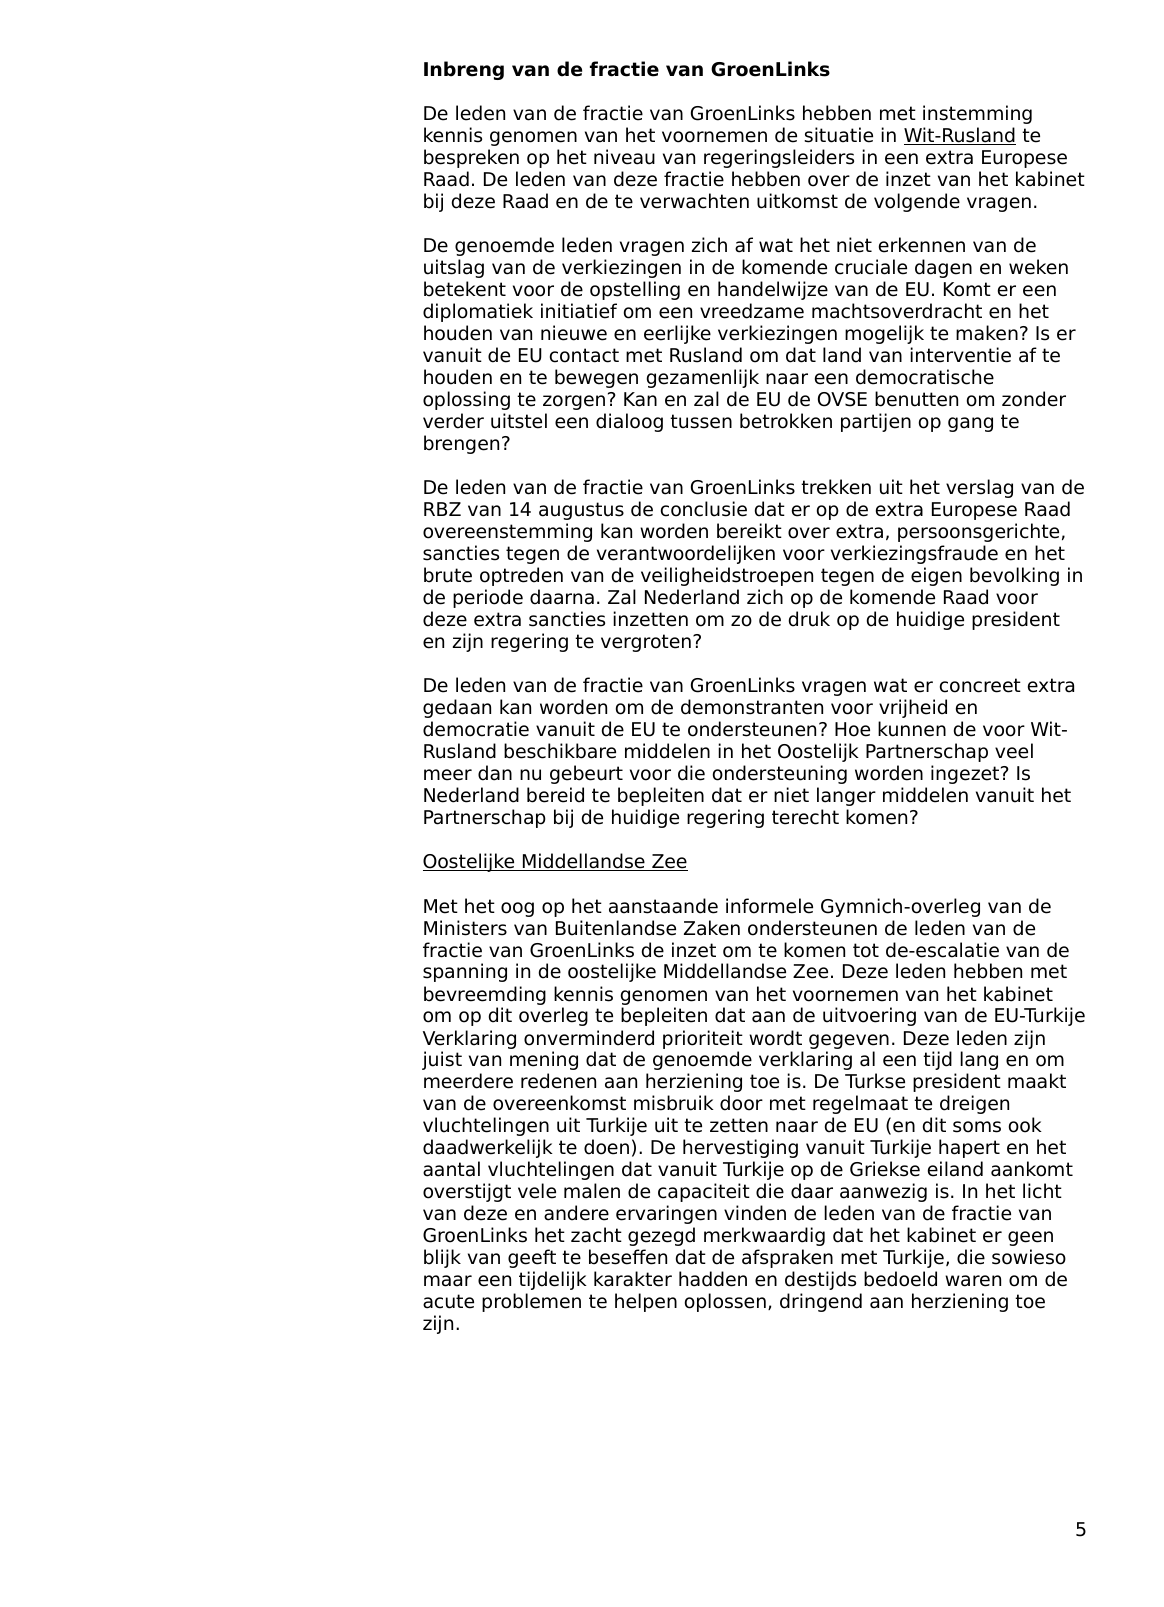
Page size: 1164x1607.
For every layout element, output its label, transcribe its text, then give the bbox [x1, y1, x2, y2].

text Met het oog op het aanstaande informele Gymnich-overleg van de Ministers van Buitenlandse Zaken ondersteunen de leden van de fractie van GroenLinks de inzet om te komen tot de-escalatie van de spanning in de oostelijke Middellandse Zee. Deze leden hebben met bevreemding kennis genomen van het voornemen van het kabinet om op dit overleg te bepleiten dat aan de uitvoering van de EU-Turkije Verklaring onverminderd prioriteit wordt gegeven. Deze leden zijn juist van mening dat de genoemde verklaring al een tijd lang en om meerdere redenen aan herziening toe is. De Turkse president maakt van de overeenkomst misbruik door met regelmaat te dreigen vluchtelingen uit Turkije uit te zetten naar de EU (en dit soms ook daadwerkelijk te doen). De hervestiging vanuit Turkije hapert en het aantal vluchtelingen dat vanuit Turkije op de Griekse eiland aankomt overstijgt vele malen de capaciteit die daar aanwezig is. In het licht van deze en andere ervaringen vinden de leden van de fractie van GroenLinks het zacht gezegd merkwaardig dat het kabinet er geen blijk van geeft te beseffen dat de afspraken met Turkije, die sowieso maar een tijdelijk karakter hadden en destijds bedoeld waren om de acute problemen te helpen oplossen, dringend aan herziening toe zijn. [422, 896, 1087, 1335]
subtitle Oostelijke Middellandse Zee [422, 851, 1087, 873]
text De leden van de fractie van GroenLinks trekken uit het verslag van de RBZ van 14 augustus de conclusie dat er op de extra Europese Raad overeenstemming kan worden bereikt over extra, persoonsgerichte, sancties tegen de verantwoordelijken voor verkiezingsfraude en het brute optreden van de veiligheidstroepen tegen de eigen bevolking in de periode daarna. Zal Nederland zich op de komende Raad voor deze extra sancties inzetten om zo de druk op de huidige president en zijn regering te vergroten? [422, 477, 1087, 653]
subtitle Inbreng van de fractie van GroenLinks [422, 59, 1087, 81]
text De genoemde leden vragen zich af wat het niet erkennen van de uitslag van de verkiezingen in de komende cruciale dagen en weken betekent voor de opstelling en handelwijze van de EU. Komt er een diplomatiek initiatief om een vreedzame machtsoverdracht en het houden van nieuwe en eerlijke verkiezingen mogelijk te maken? Is er vanuit de EU contact met Rusland om dat land van interventie af te houden en te bewegen gezamenlijk naar een democratische oplossing te zorgen? Kan en zal de EU de OVSE benutten om zonder verder uitstel een dialoog tussen betrokken partijen op gang te brengen? [422, 235, 1087, 455]
text De leden van de fractie van GroenLinks vragen wat er concreet extra gedaan kan worden om de demonstranten voor vrijheid en democratie vanuit de EU te ondersteunen? Hoe kunnen de voor Wit-Rusland beschikbare middelen in het Oostelijk Partnerschap veel meer dan nu gebeurt voor die ondersteuning worden ingezet? Is Nederland bereid te bepleiten dat er niet langer middelen vanuit het Partnerschap bij de huidige regering terecht komen? [422, 675, 1087, 829]
text De leden van de fractie van GroenLinks hebben met instemming kennis genomen van het voornemen de situatie in Wit-Rusland te bespreken op het niveau van regeringsleiders in een extra Europese Raad. De leden van deze fractie hebben over de inzet van het kabinet bij deze Raad en de te verwachten uitkomst de volgende vragen. [422, 103, 1087, 213]
